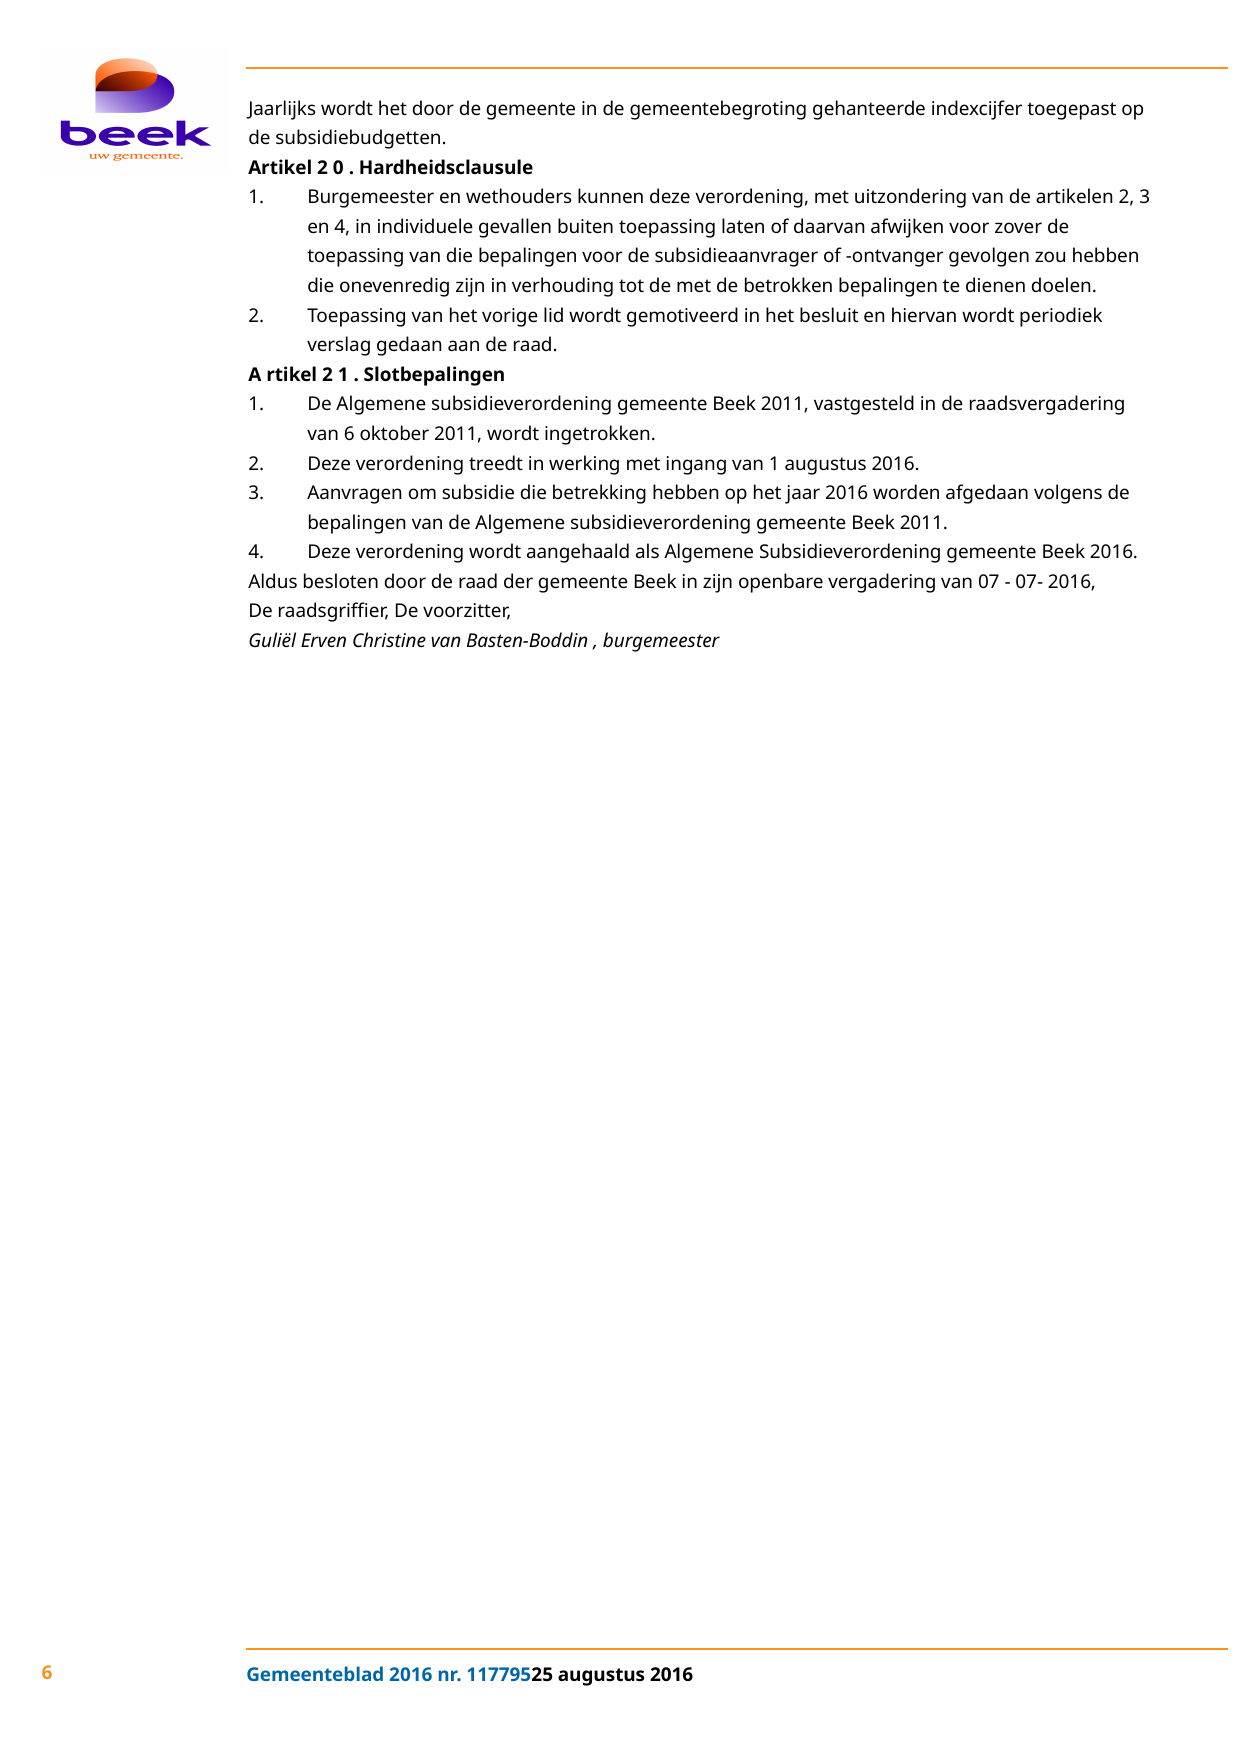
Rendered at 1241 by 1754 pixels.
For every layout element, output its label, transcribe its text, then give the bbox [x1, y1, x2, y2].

picture [41, 47, 231, 172]
text Guliël Erven Christine van Basten-Boddin , burgemeester [248, 627, 1152, 653]
list Burgemeester en wethouders kunnen deze verordening, met uitzondering van de artikelen 2, 3 en 4, in individuele gevallen buiten toepassing laten of daarvan afwijken voor zover de toepassing van die bepalingen voor de subsidieaanvrager of -ontvanger gevolgen zou hebben die onevenredig zijn in verhouding tot de met de betrokken bepalingen te dienen doelen. [248, 183, 1152, 298]
list Aanvragen om subsidie die betrekking hebben op het jaar 2016 worden afgedaan volgens de bepalingen van de Algemene subsidieverordening gemeente Beek 2011. [248, 479, 1152, 535]
text De raadsgriffier, De voorzitter, [248, 598, 1152, 623]
text Artikel 2 0 . Hardheidsclausule [248, 154, 1152, 180]
text A rtikel 2 1 . Slotbepalingen [248, 361, 1152, 387]
text Jaarlijks wordt het door de gemeente in de gemeentebegroting gehanteerde indexcijfer toegepast op de subsidiebudgetten. [248, 95, 1152, 150]
list Deze verordening wordt aangehaald als Algemene Subsidieverordening gemeente Beek 2016. [248, 538, 1152, 564]
text Aldus besloten door de raad der gemeente Beek in zijn openbare vergadering van 07 - 07- 2016, [248, 568, 1152, 594]
list Toepassing van het vorige lid wordt gemotiveerd in het besluit en hiervan wordt periodiek verslag gedaan aan de raad. [248, 302, 1152, 357]
list De Algemene subsidieverordening gemeente Beek 2011, vastgesteld in de raadsvergadering van 6 oktober 2011, wordt ingetrokken. [248, 391, 1152, 446]
list Deze verordening treedt in werking met ingang van 1 augustus 2016. [248, 450, 1152, 476]
